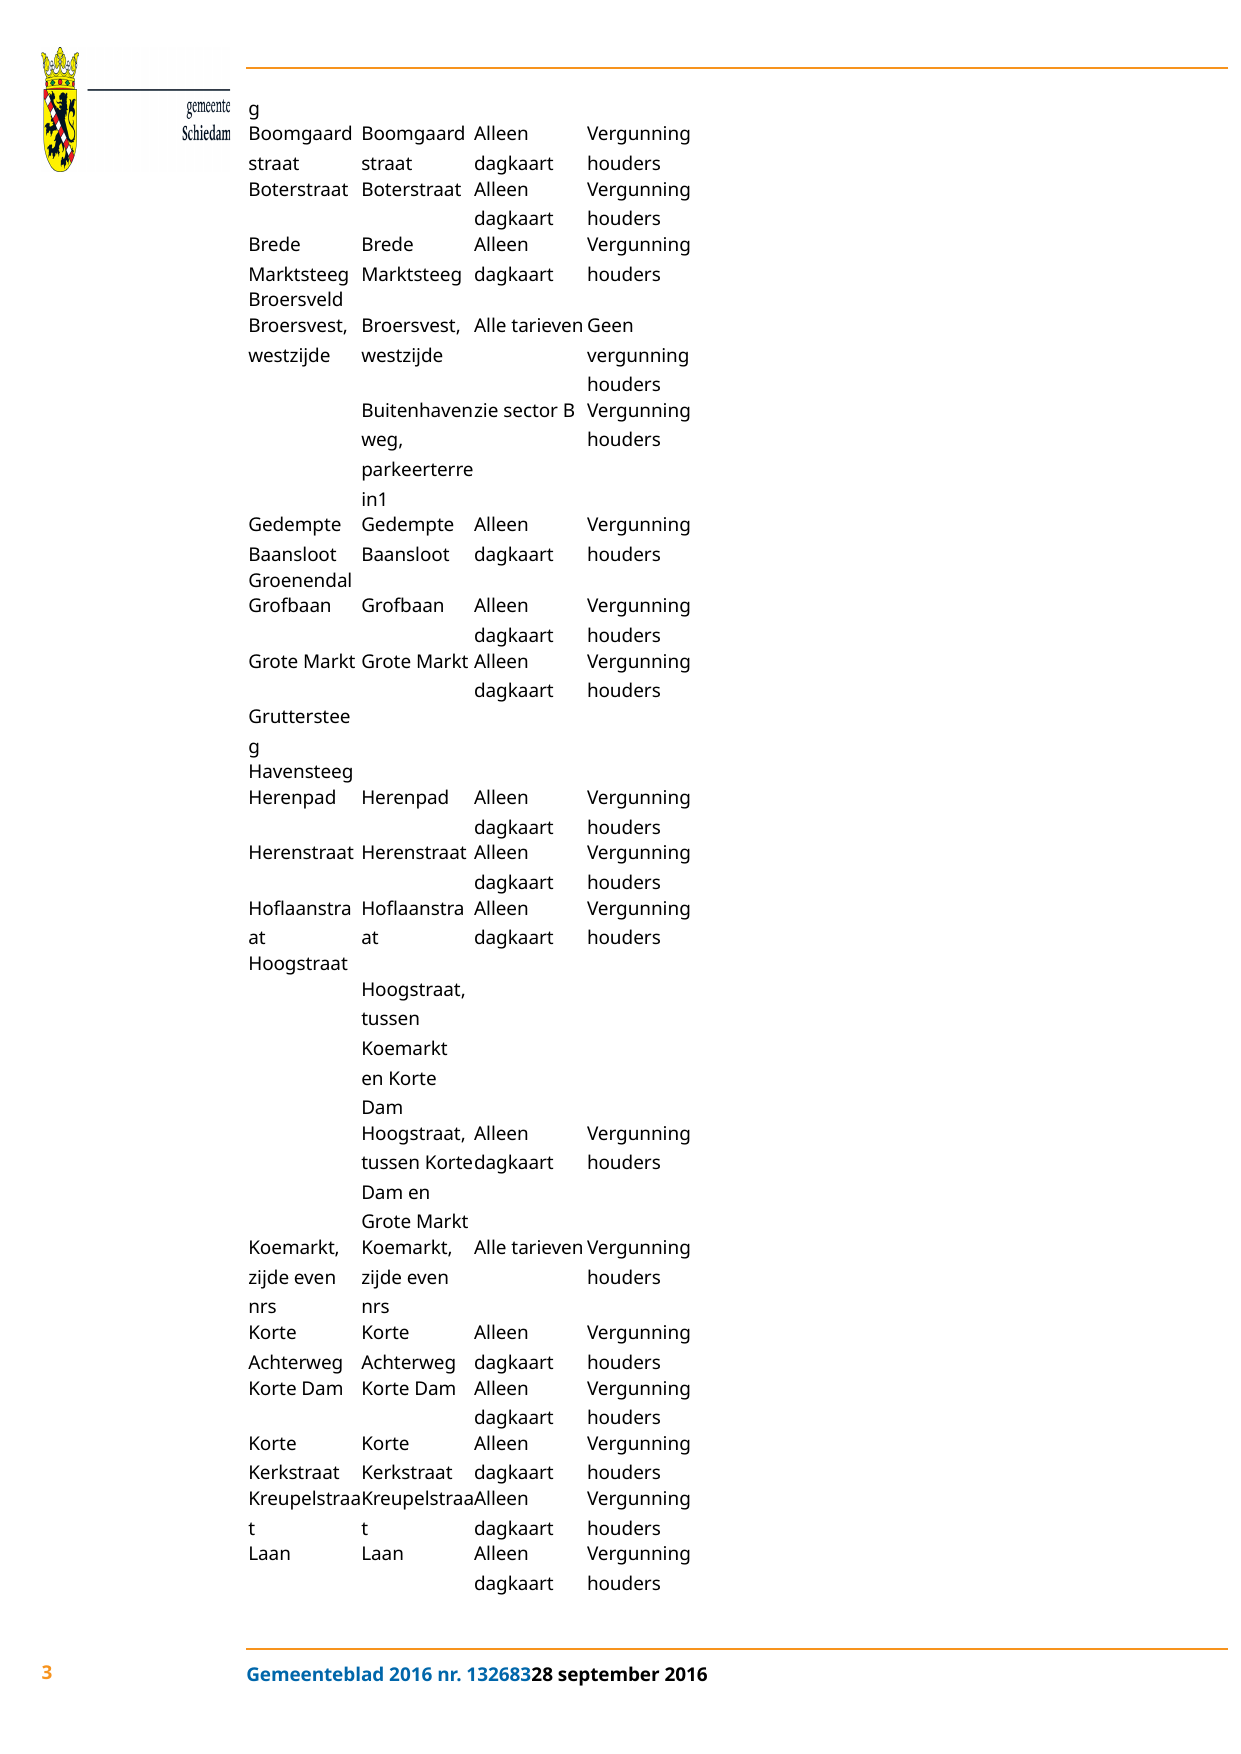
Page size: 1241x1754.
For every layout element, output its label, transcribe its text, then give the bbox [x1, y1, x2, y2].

table_cell Vergunninghouders [587, 895, 700, 950]
table_cell Vergunninghouders [587, 231, 700, 286]
table_cell [587, 286, 700, 312]
table_cell Kreupelstraat [248, 1485, 361, 1541]
table_cell Alleen dagkaart [474, 1120, 587, 1234]
table_cell [361, 567, 474, 593]
table_cell [587, 567, 700, 593]
table_cell Vergunninghouders [587, 648, 700, 703]
table_cell Alleen dagkaart [474, 512, 587, 567]
table_cell [361, 950, 474, 976]
table_cell Alleen dagkaart [474, 1485, 587, 1541]
table_cell Laan [248, 1541, 361, 1596]
table_cell Alleen dagkaart [474, 593, 587, 648]
table_cell Herenstraat [248, 840, 361, 895]
table_cell Boomgaardstraat [248, 121, 361, 176]
picture [41, 47, 231, 172]
table_cell Vergunninghouders [587, 1541, 700, 1596]
table_cell Vergunninghouders [587, 1319, 700, 1375]
table_cell Alleen dagkaart [474, 1319, 587, 1375]
table_cell Korte Achterweg [361, 1319, 474, 1375]
table_cell Vergunninghouders [587, 1430, 700, 1485]
table_cell [474, 703, 587, 758]
table_cell Hoogstraat [248, 950, 361, 976]
table_cell Alleen dagkaart [474, 840, 587, 895]
table_cell Korte Dam [248, 1375, 361, 1430]
table_cell [587, 95, 700, 121]
table_cell [587, 703, 700, 758]
table_cell Hoflaanstraat [248, 895, 361, 950]
table_cell [474, 976, 587, 1120]
table_cell Gedempte Baansloot [248, 512, 361, 567]
table_cell Hoogstraat, tussen Korte Dam en Grote Markt [361, 1120, 474, 1234]
table_cell Boomgaardstraat [361, 121, 474, 176]
table_cell Alleen dagkaart [474, 1430, 587, 1485]
table_cell Vergunninghouders [587, 397, 700, 512]
table_cell Alle tarieven [474, 312, 587, 397]
table_cell [587, 976, 700, 1120]
table_cell Vergunninghouders [587, 121, 700, 176]
table_cell Gedempte Baansloot [361, 512, 474, 567]
table_cell Alleen dagkaart [474, 121, 587, 176]
table_cell Broersvest, westzijde [361, 312, 474, 397]
table_cell Vergunninghouders [587, 1120, 700, 1234]
table_cell Vergunninghouders [587, 512, 700, 567]
table_cell Hoflaanstraat [361, 895, 474, 950]
table_cell Korte Achterweg [248, 1319, 361, 1375]
table_cell [361, 286, 474, 312]
table_cell [361, 703, 474, 758]
table_cell Herenpad [361, 784, 474, 839]
table_cell Alleen dagkaart [474, 176, 587, 231]
table_cell Grote Markt [361, 648, 474, 703]
table_cell Koemarkt, zijde even nrs [361, 1235, 474, 1319]
table_cell [361, 759, 474, 784]
table_cell [248, 397, 361, 512]
table_cell Broersvest, westzijde [248, 312, 361, 397]
table_cell Korte Kerkstraat [361, 1430, 474, 1485]
table_cell Alleen dagkaart [474, 231, 587, 286]
table_cell Buitenhavenweg, parkeerterrein1 [361, 397, 474, 512]
table_cell Koemarkt, zijde even nrs [248, 1235, 361, 1319]
table_cell Vergunninghouders [587, 1485, 700, 1541]
table_cell Grofbaan [248, 593, 361, 648]
table_cell Vergunninghouders [587, 1375, 700, 1430]
table_cell Alleen dagkaart [474, 1541, 587, 1596]
table_cell Herenstraat [361, 840, 474, 895]
table_cell Korte Kerkstraat [248, 1430, 361, 1485]
table_cell Vergunninghouders [587, 784, 700, 839]
table_cell Herenpad [248, 784, 361, 839]
table_cell [248, 1120, 361, 1234]
table_cell Grote Markt [248, 648, 361, 703]
table_cell Alle tarieven [474, 1235, 587, 1319]
table_cell Vergunninghouders [587, 176, 700, 231]
table_cell [587, 950, 700, 976]
table_cell Vergunninghouders [587, 593, 700, 648]
table_cell Geen vergunninghouders [587, 312, 700, 397]
table_cell Kreupelstraat [361, 1485, 474, 1541]
table_cell Alleen dagkaart [474, 895, 587, 950]
table_cell Grofbaan [361, 593, 474, 648]
table_cell Boterstraat [248, 176, 361, 231]
table_cell [361, 95, 474, 121]
table_cell [474, 286, 587, 312]
table_cell zie sector B [474, 397, 587, 512]
table_cell Groenendal [248, 567, 361, 593]
table_cell Broersveld [248, 286, 361, 312]
table_cell Alleen dagkaart [474, 784, 587, 839]
table_cell Laan [361, 1541, 474, 1596]
table_cell Vergunninghouders [587, 1235, 700, 1319]
table_cell [587, 759, 700, 784]
table_cell Gruttersteeg [248, 703, 361, 758]
table_cell Boterstraat [361, 176, 474, 231]
table_cell Hoogstraat, tussen Koemarkt en Korte Dam [361, 976, 474, 1120]
table_cell [474, 759, 587, 784]
table_cell Alleen dagkaart [474, 1375, 587, 1430]
table_cell Korte Dam [361, 1375, 474, 1430]
table_cell [474, 95, 587, 121]
table_cell [248, 976, 361, 1120]
table_cell [474, 567, 587, 593]
table_cell Brede Marktsteeg [248, 231, 361, 286]
table_cell Alleen dagkaart [474, 648, 587, 703]
table_cell Havensteeg [248, 759, 361, 784]
table_cell Vergunninghouders [587, 840, 700, 895]
table_cell Brede Marktsteeg [361, 231, 474, 286]
table_cell g [248, 95, 361, 121]
table_cell [474, 950, 587, 976]
